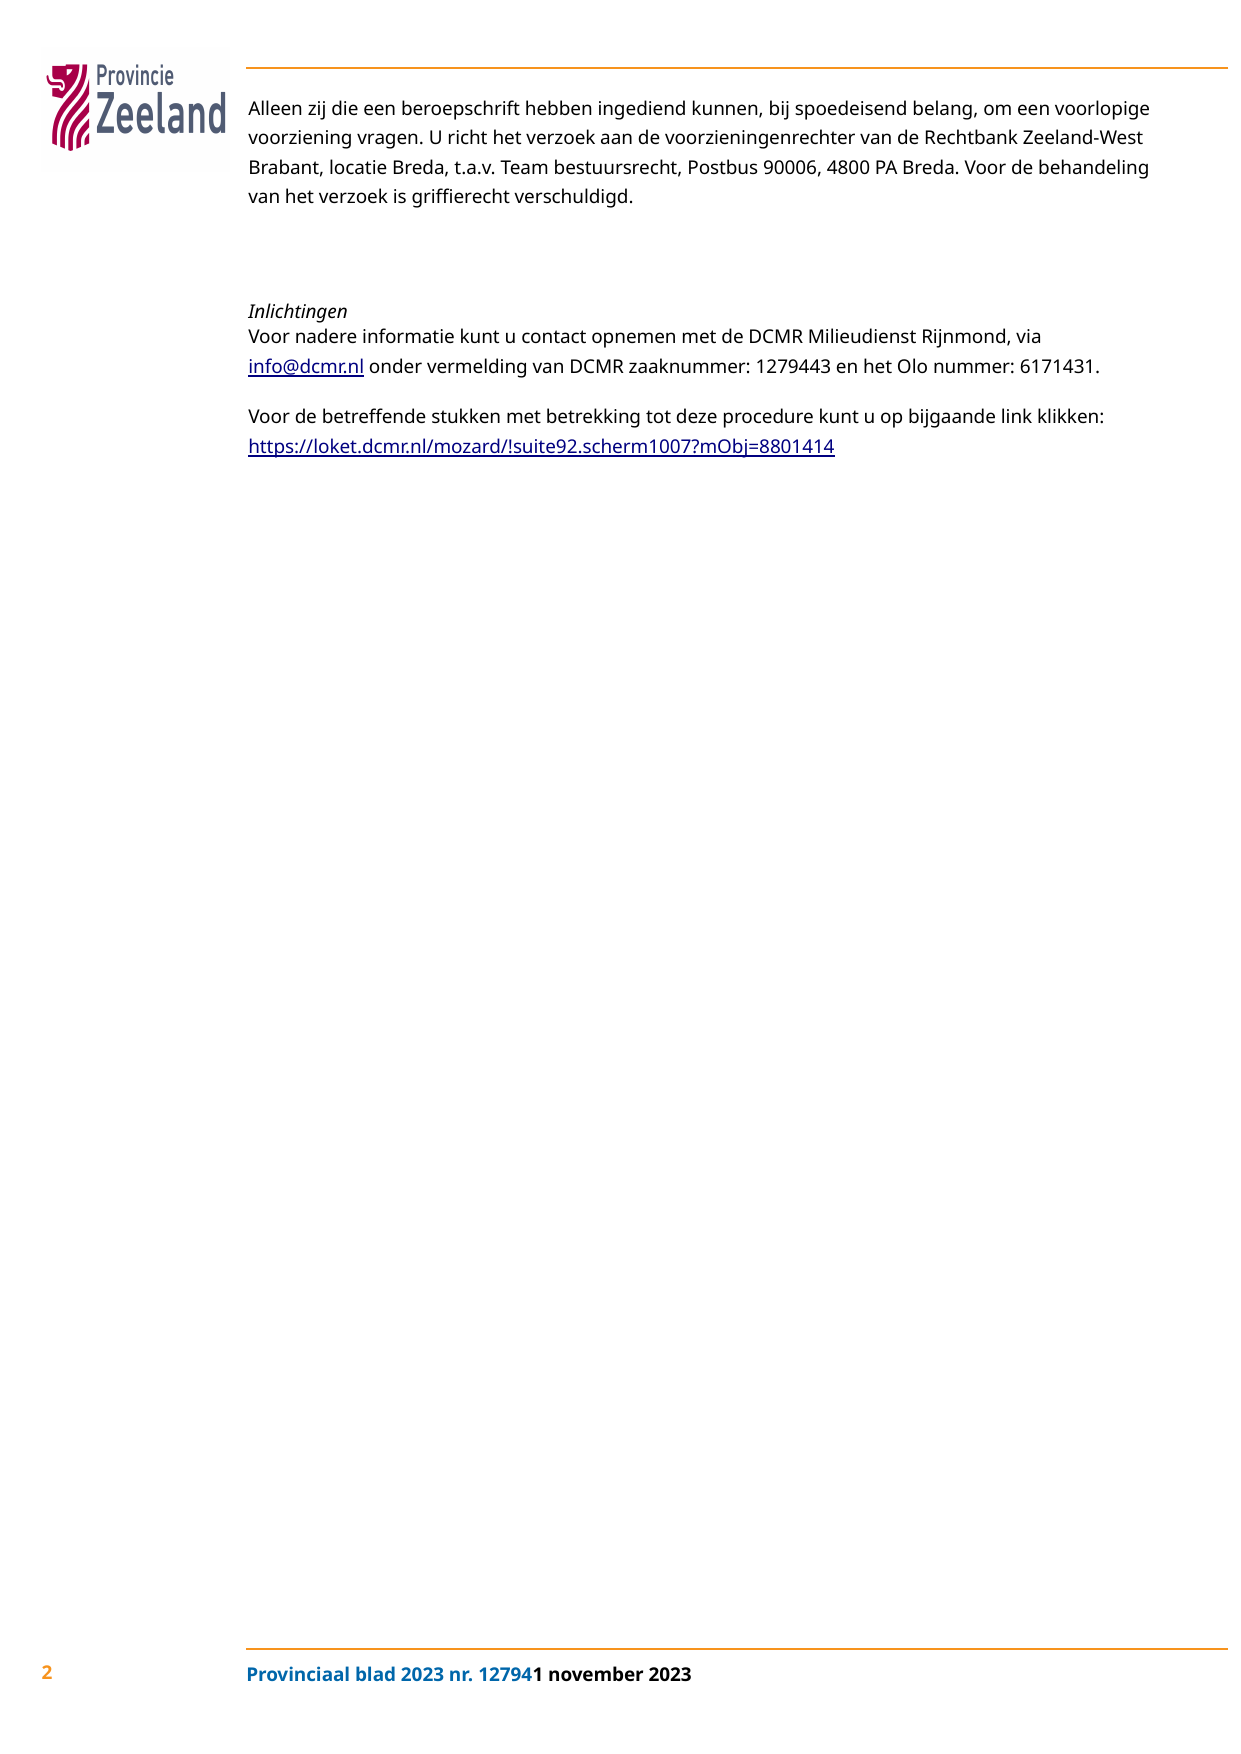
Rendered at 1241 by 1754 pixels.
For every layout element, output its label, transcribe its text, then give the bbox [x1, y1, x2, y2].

text Voor nadere informatie kunt u contact opnemen met de DCMR Milieudienst Rijnmond, via info@dcmr.nl onder vermelding van DCMR zaaknummer: 1279443 en het Olo nummer: 6171431. [248, 324, 1152, 379]
text Alleen zij die een beroepschrift hebben ingediend kunnen, bij spoedeisend belang, om een voorlopige voorziening vragen. U richt het verzoek aan de voorzieningenrechter van de Rechtbank Zeeland-West Brabant, locatie Breda, t.a.v. Team bestuursrecht, Postbus 90006, 4800 PA Breda. Voor de behandeling van het verzoek is griffierecht verschuldigd. [248, 95, 1152, 209]
text Inlichtingen [248, 298, 1152, 324]
picture [41, 47, 231, 172]
text Voor de betreffende stukken met betrekking tot deze procedure kunt u op bijgaande link klikken: https://loket.dcmr.nl/mozard/!suite92.scherm1007?mObj=8801414 [248, 404, 1152, 459]
